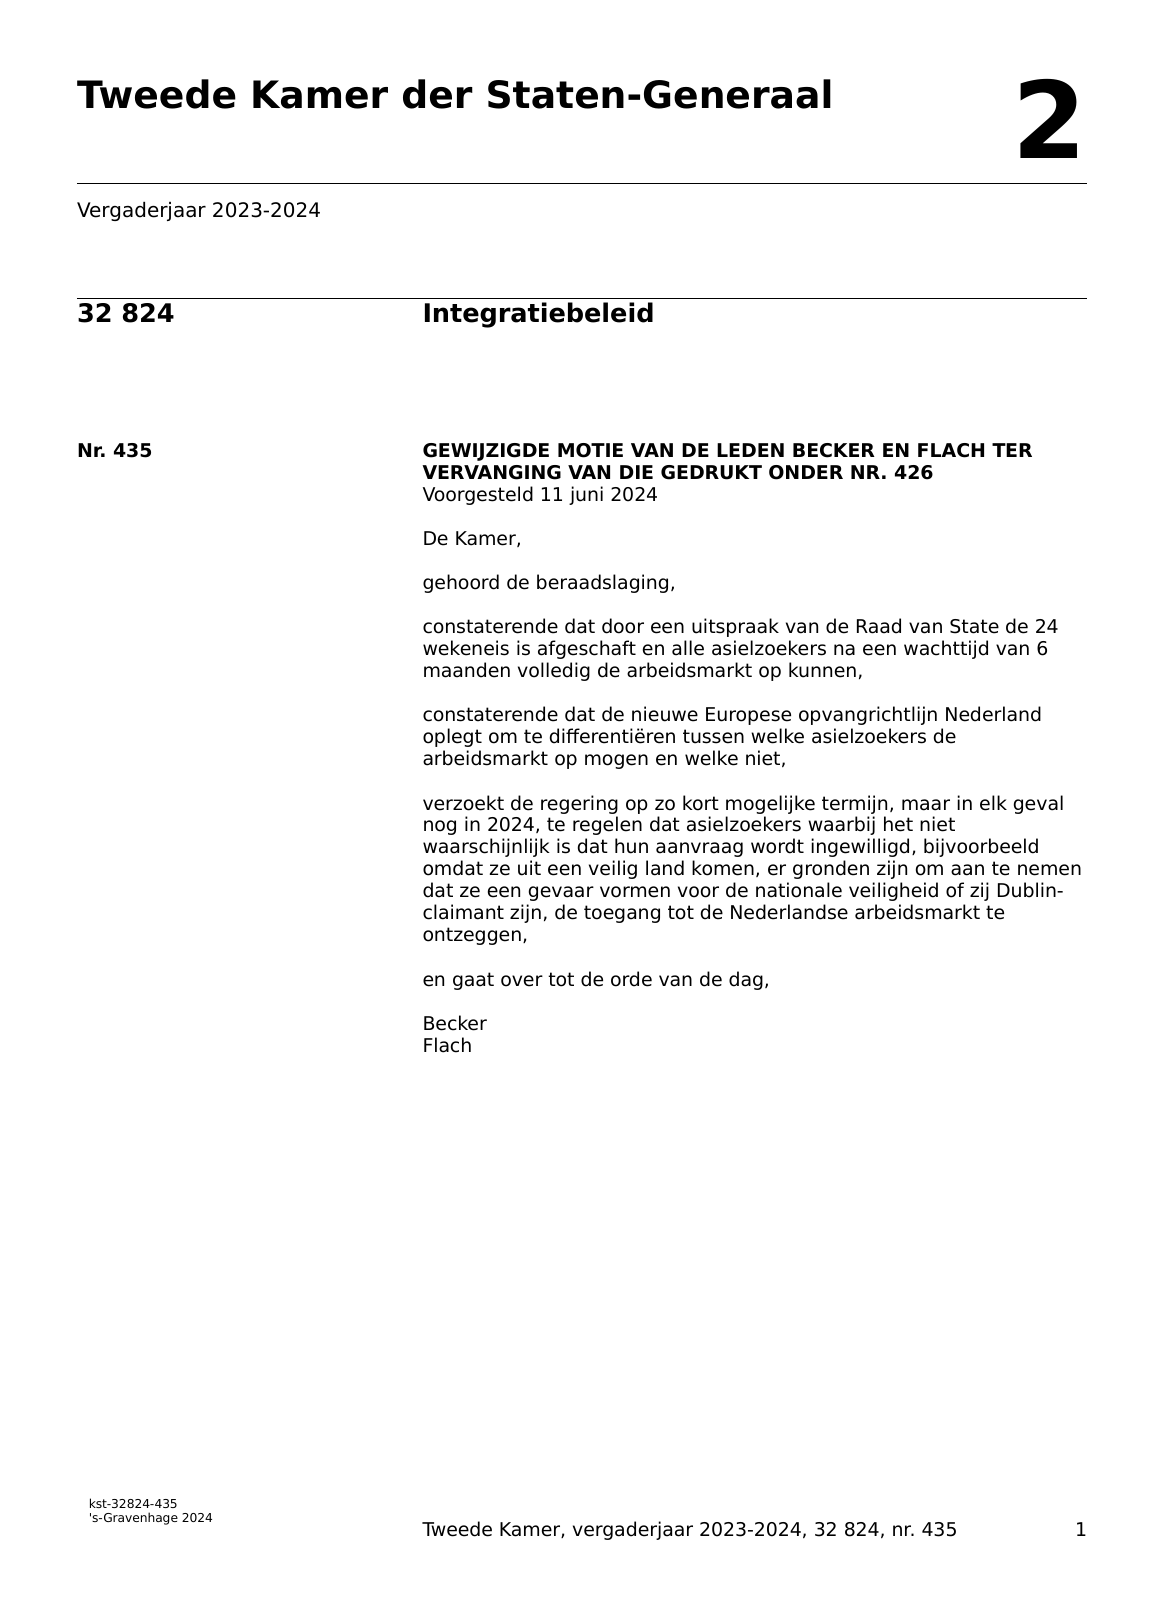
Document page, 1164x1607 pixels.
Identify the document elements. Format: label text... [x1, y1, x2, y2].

text constaterende dat de nieuwe Europese opvangrichtlijn Nederland oplegt om te differentiëren tussen welke asielzoekers de arbeidsmarkt op mogen en welke niet, [422, 704, 1087, 770]
text verzoekt de regering op zo kort mogelijke termijn, maar in elk geval nog in 2024, te regelen dat asielzoekers waarbij het niet waarschijnlijk is dat hun aanvraag wordt ingewilligd, bijvoorbeeld omdat ze uit een veilig land komen, er gronden zijn om aan te nemen dat ze een gevaar vormen voor de nationale veiligheid of zij Dublin-claimant zijn, de toegang tot de Nederlandse arbeidsmarkt te ontzeggen, [422, 792, 1087, 946]
subtitle 32 824 Integratiebeleid [77, 299, 1087, 329]
text en gaat over tot de orde van de dag, [422, 968, 1087, 990]
text Becker [422, 1013, 1087, 1034]
text Flach [422, 1034, 1087, 1057]
text gehoord de beraadslaging, [422, 572, 1087, 594]
table_header Tweede Kamer der Staten-Generaal [77, 59, 886, 183]
text kst-32824-435 [88, 1497, 323, 1511]
text Voorgesteld 11 juni 2024 [422, 484, 1087, 506]
table_cell Vergaderjaar 2023-2024 [77, 184, 1087, 298]
text 's-Gravenhage 2024 [88, 1511, 323, 1525]
text De Kamer, [422, 528, 1087, 550]
subtitle Nr. 435 GEWIJZIGDE MOTIE VAN DE LEDEN BECKER EN FLACH TER VERVANGING VAN DIE GEDRUKT ONDER NR. 426 [77, 440, 1087, 484]
table_header 2 [886, 59, 1087, 183]
text constaterende dat door een uitspraak van de Raad van State de 24 wekeneis is afgeschaft en alle asielzoekers na een wachttijd van 6 maanden volledig de arbeidsmarkt op kunnen, [422, 616, 1087, 682]
